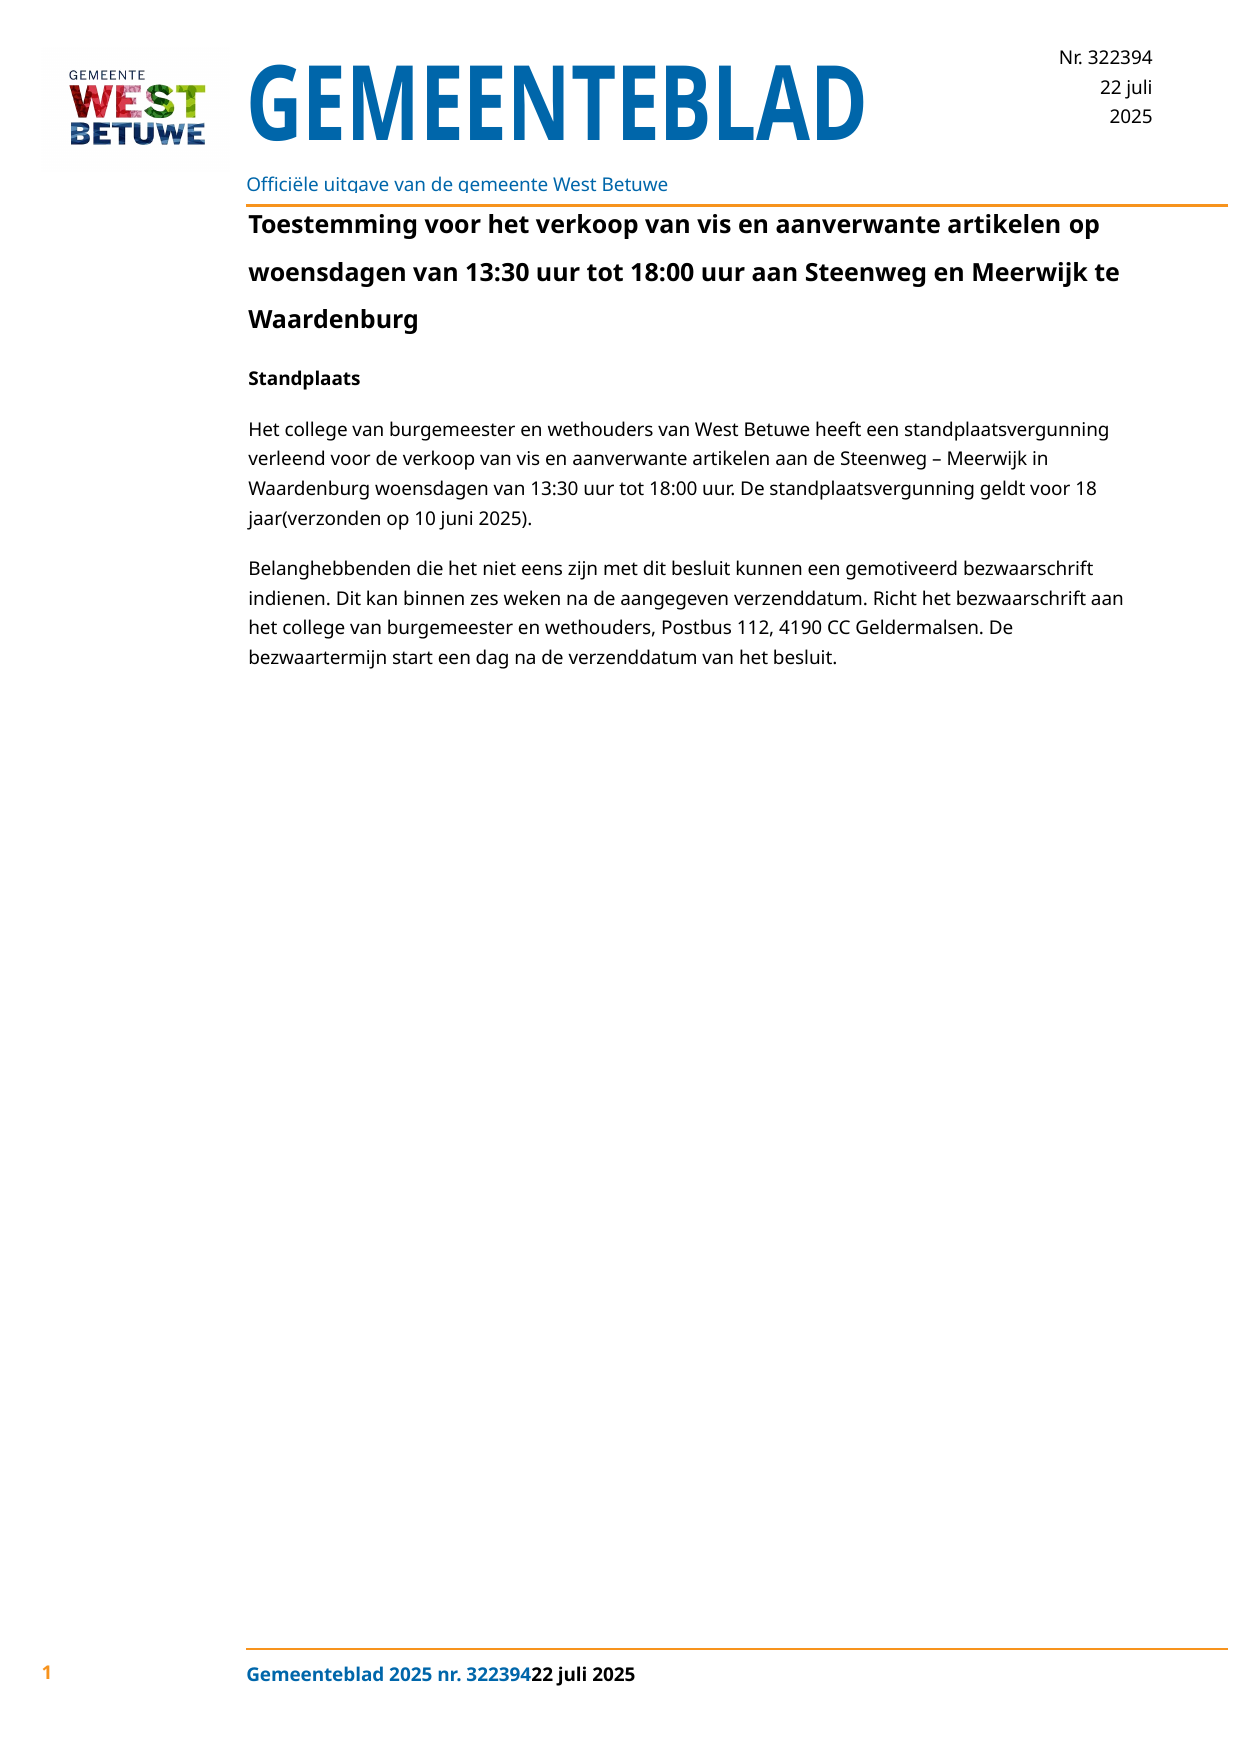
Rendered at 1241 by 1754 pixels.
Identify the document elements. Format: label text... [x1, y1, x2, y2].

text Het college van burgemeester en wethouders van West Betuwe heeft een standplaatsvergunning verleend voor de verkoop van vis en aanverwante artikelen aan de Steenweg – Meerwijk in Waardenburg woensdagen van 13:30 uur tot 18:00 uur. De standplaatsvergunning geldt voor 18 jaar(verzonden op 10 juni 2025). [248, 416, 1152, 530]
text Belanghebbenden die het niet eens zijn met dit besluit kunnen een gemotiveerd bezwaarschrift indienen. Dit kan binnen zes weken na de aangegeven verzenddatum. Richt het bezwaarschrift aan het college van burgemeester en wethouders, Postbus 112, 4190 CC Geldermalsen. De bezwaartermijn start een dag na de verzenddatum van het besluit. [248, 555, 1152, 669]
text Standplaats [248, 366, 1152, 391]
text Toestemming voor het verkoop van vis en aanverwante artikelen op woensdagen van 13:30 uur tot 18:00 uur aan Steenweg en Meerwijk te Waardenburg [248, 207, 1152, 336]
picture [41, 47, 231, 172]
